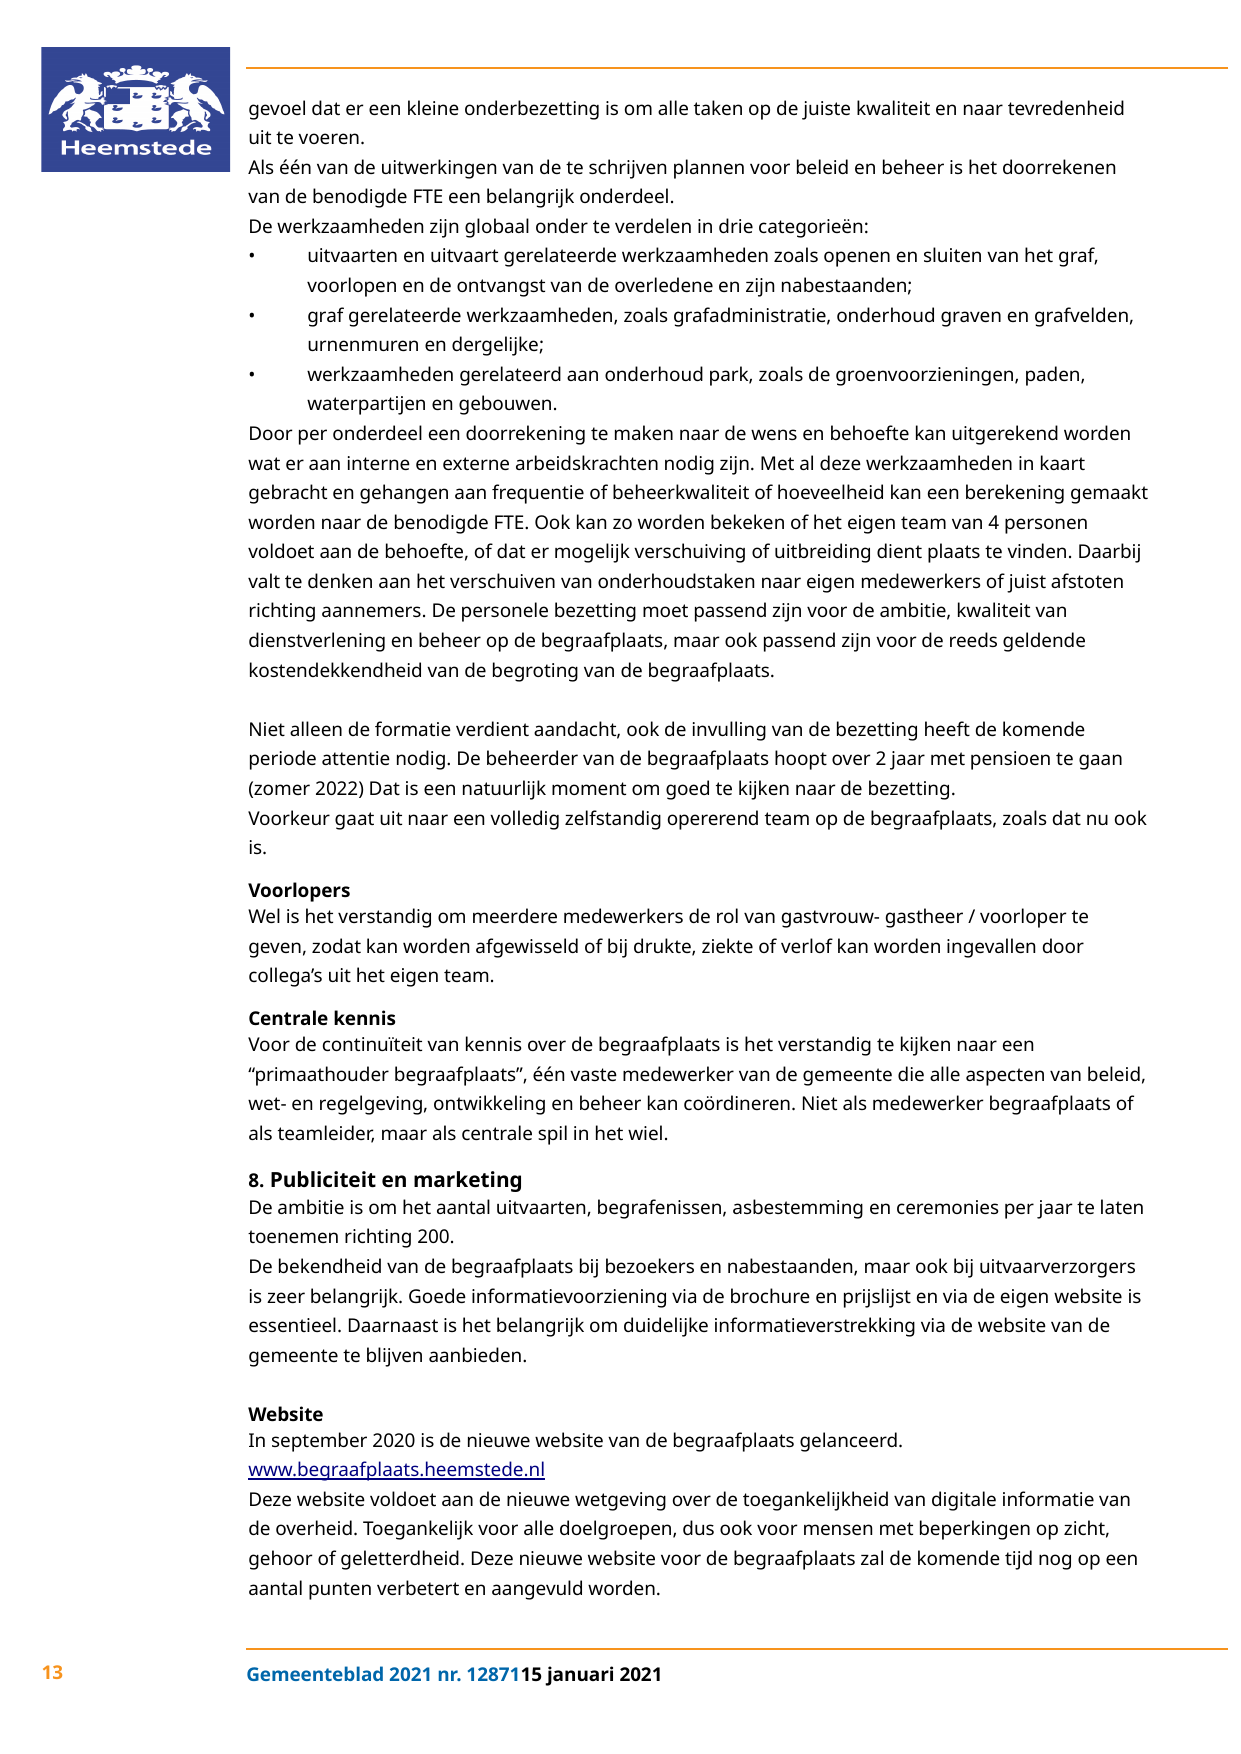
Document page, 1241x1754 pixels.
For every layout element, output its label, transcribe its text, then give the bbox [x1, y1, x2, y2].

text Website [248, 1401, 1152, 1427]
list werkzaamheden gerelateerd aan onderhoud park, zoals de groenvoorzieningen, paden, waterpartijen en gebouwen. [248, 361, 1152, 416]
text Voorkeur gaat uit naar een volledig zelfstandig opererend team op de begraafplaats, zoals dat nu ook is. [248, 805, 1152, 860]
text Door per onderdeel een doorrekening te maken naar de wens en behoefte kan uitgerekend worden wat er aan interne en externe arbeidskrachten nodig zijn. Met al deze werkzaamheden in kaart gebracht en gehangen aan frequentie of beheerkwaliteit of hoeveelheid kan een berekening gemaakt worden naar de benodigde FTE. Ook kan zo worden bekeken of het eigen team van 4 personen voldoet aan de behoefte, of dat er mogelijk verschuiving of uitbreiding dient plaats te vinden. Daarbij valt te denken aan het verschuiven van onderhoudstaken naar eigen medewerkers of juist afstoten richting aannemers. De personele bezetting moet passend zijn voor de ambitie, kwaliteit van dienstverlening en beheer op de begraafplaats, maar ook passend zijn voor de reeds geldende kostendekkendheid van de begroting van de begraafplaats. [248, 420, 1152, 683]
text Wel is het verstandig om meerdere medewerkers de rol van gastvrouw- gastheer / voorloper te geven, zodat kan worden afgewisseld of bij drukte, ziekte of verlof kan worden ingevallen door collega’s uit het eigen team. [248, 903, 1152, 988]
text www.begraafplaats.heemstede.nl [248, 1456, 1152, 1482]
text In september 2020 is de nieuwe website van de begraafplaats gelanceerd. [248, 1427, 1152, 1453]
text Voorlopers [248, 877, 1152, 903]
picture [41, 47, 231, 172]
text Deze website voldoet aan de nieuwe wetgeving over de toegankelijkheid van digitale informatie van de overheid. Toegankelijk voor alle doelgroepen, dus ook voor mensen met beperkingen op zicht, gehoor of geletterdheid. Deze nieuwe website voor de begraafplaats zal de komende tijd nog op een aantal punten verbetert en aangevuld worden. [248, 1486, 1152, 1601]
text 8. Publiciteit en marketing [248, 1166, 1152, 1194]
text Niet alleen de formatie verdient aandacht, ook de invulling van de bezetting heeft de komende periode attentie nodig. De beheerder van de begraafplaats hoopt over 2 jaar met pensioen te gaan (zomer 2022) Dat is een natuurlijk moment om goed te kijken naar de bezetting. [248, 716, 1152, 801]
text Als één van de uitwerkingen van de te schrijven plannen voor beleid en beheer is het doorrekenen van de benodigde FTE een belangrijk onderdeel. [248, 154, 1152, 209]
text gevoel dat er een kleine onderbezetting is om alle taken op de juiste kwaliteit en naar tevredenheid uit te voeren. [248, 95, 1152, 150]
text Centrale kennis [248, 1006, 1152, 1031]
text De werkzaamheden zijn globaal onder te verdelen in drie categorieën: [248, 213, 1152, 239]
list uitvaarten en uitvaart gerelateerde werkzaamheden zoals openen en sluiten van het graf, voorlopen en de ontvangst van de overledene en zijn nabestaanden; [248, 243, 1152, 298]
list graf gerelateerde werkzaamheden, zoals grafadministratie, onderhoud graven en grafvelden, urnenmuren en dergelijke; [248, 302, 1152, 357]
text Voor de continuïteit van kennis over de begraafplaats is het verstandig te kijken naar een “primaathouder begraafplaats”, één vaste medewerker van de gemeente die alle aspecten van beleid, wet- en regelgeving, ontwikkeling en beheer kan coördineren. Niet als medewerker begraafplaats of als teamleider, maar als centrale spil in het wiel. [248, 1031, 1152, 1146]
text De bekendheid van de begraafplaats bij bezoekers en nabestaanden, maar ook bij uitvaarverzorgers is zeer belangrijk. Goede informatievoorziening via de brochure en prijslijst en via de eigen website is essentieel. Daarnaast is het belangrijk om duidelijke informatieverstrekking via de website van de gemeente te blijven aanbieden. [248, 1253, 1152, 1368]
text De ambitie is om het aantal uitvaarten, begrafenissen, asbestemming en ceremonies per jaar te laten toenemen richting 200. [248, 1194, 1152, 1249]
